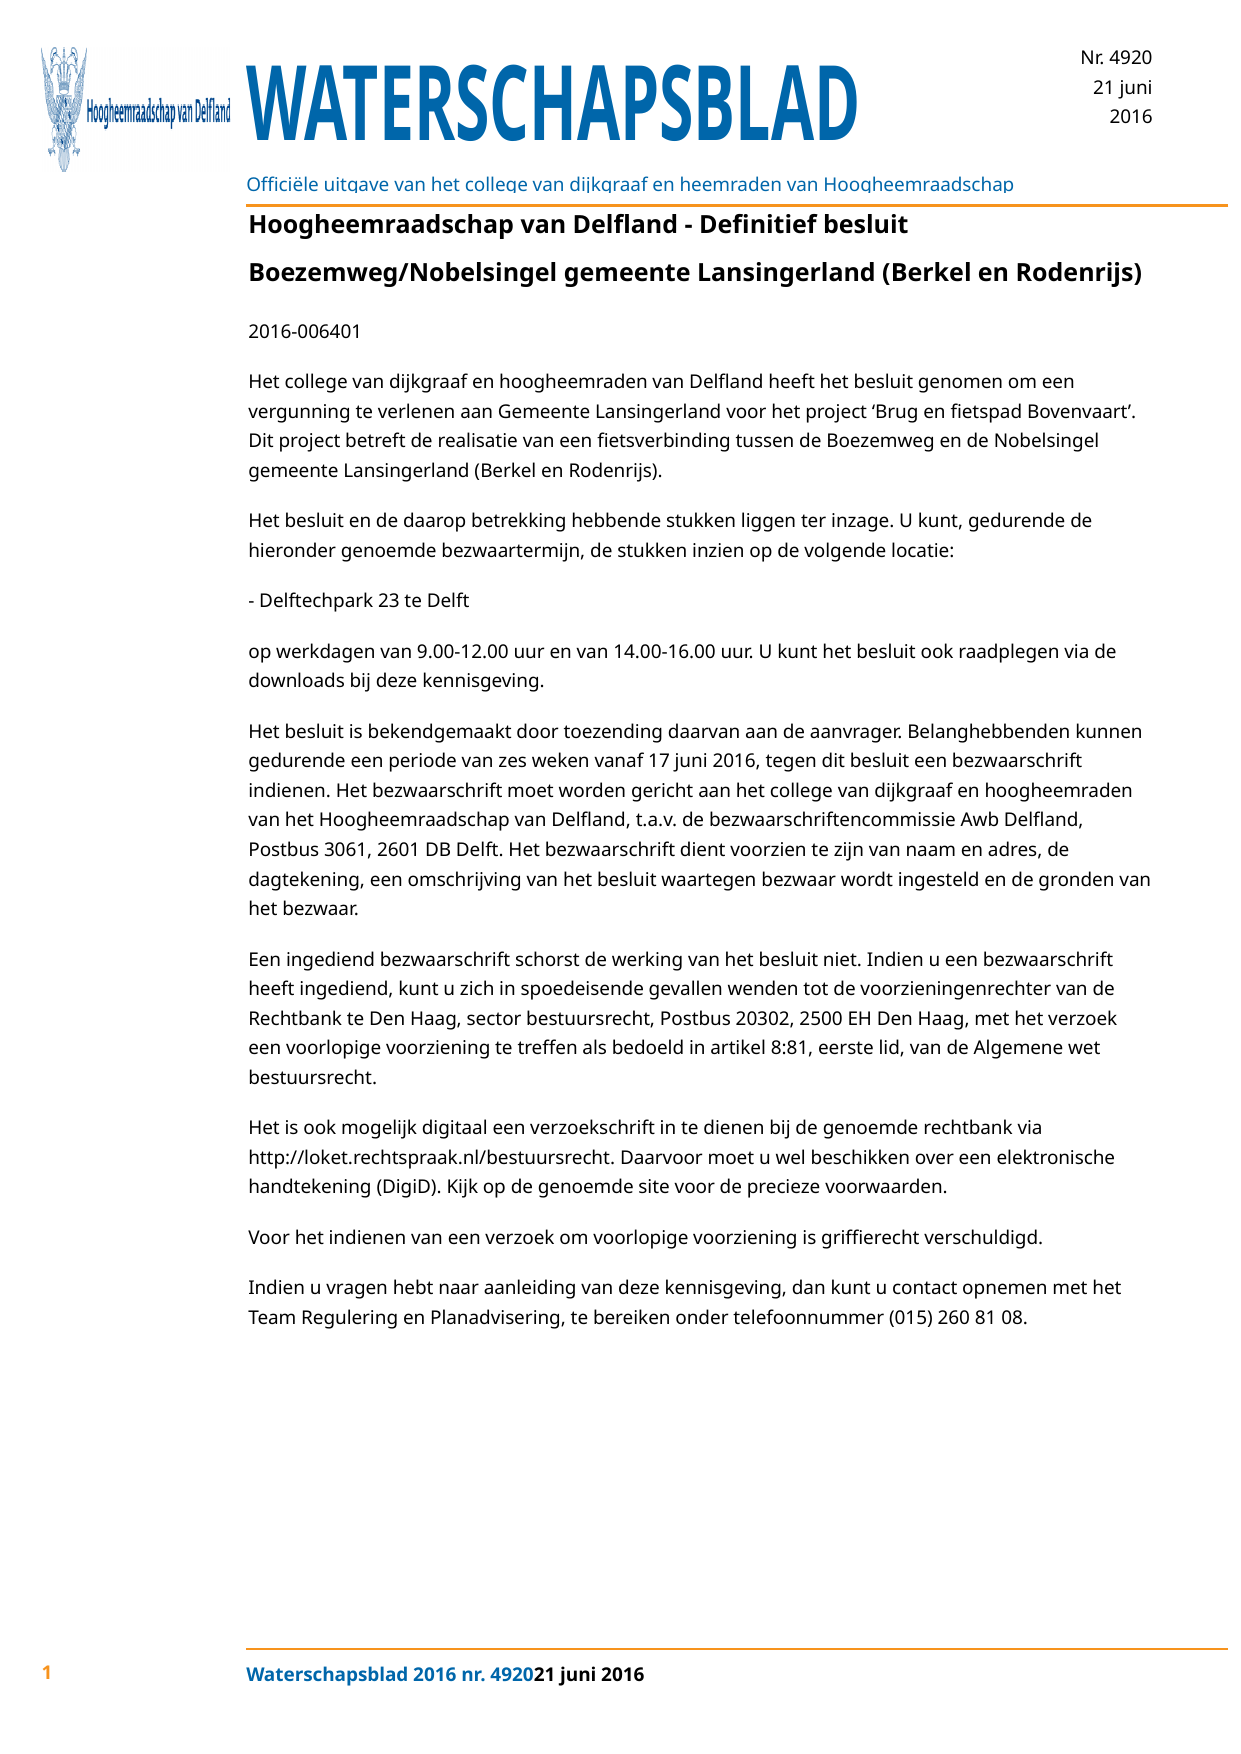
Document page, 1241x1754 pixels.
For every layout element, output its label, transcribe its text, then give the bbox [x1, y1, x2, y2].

text Indien u vragen hebt naar aanleiding van deze kennisgeving, dan kunt u contact opnemen met het Team Regulering en Planadvisering, te bereiken onder telefoonnummer (015) 260 81 08. [248, 1274, 1152, 1330]
text Een ingediend bezwaarschrift schorst de werking van het besluit niet. Indien u een bezwaarschrift heeft ingediend, kunt u zich in spoedeisende gevallen wenden tot de voorzieningenrechter van de Rechtbank te Den Haag, sector bestuursrecht, Postbus 20302, 2500 EH Den Haag, met het verzoek een voorlopige voorziening te treffen als bedoeld in artikel 8:81, eerste lid, van de Algemene wet bestuursrecht. [248, 946, 1152, 1090]
text Het is ook mogelijk digitaal een verzoekschrift in te dienen bij de genoemde rechtbank via http://loket.rechtspraak.nl/bestuursrecht. Daarvoor moet u wel beschikken over een elektronische handtekening (DigiD). Kijk op de genoemde site voor de precieze voorwaarden. [248, 1114, 1152, 1199]
text Het besluit en de daarop betrekking hebbende stukken liggen ter inzage. U kunt, gedurende de hieronder genoemde bezwaartermijn, de stukken inzien op de volgende locatie: [248, 507, 1152, 563]
text Voor het indienen van een verzoek om voorlopige voorziening is griffierecht verschuldigd. [248, 1224, 1152, 1250]
text 2016-006401 [248, 318, 1152, 344]
text Het college van dijkgraaf en hoogheemraden van Delfland heeft het besluit genomen om een vergunning te verlenen aan Gemeente Lansingerland voor het project ‘Brug en fietspad Bovenvaart’. Dit project betreft de realisatie van een fietsverbinding tussen de Boezemweg en de Nobelsingel gemeente Lansingerland (Berkel en Rodenrijs). [248, 368, 1152, 483]
text Hoogheemraadschap van Delfland - Definitief besluit Boezemweg/Nobelsingel gemeente Lansingerland (Berkel en Rodenrijs) [248, 207, 1152, 288]
text - Delftechpark 23 te Delft [248, 587, 1152, 613]
text op werkdagen van 9.00-12.00 uur en van 14.00-16.00 uur. U kunt het besluit ook raadplegen via de downloads bij deze kennisgeving. [248, 638, 1152, 693]
text Het besluit is bekendgemaakt door toezending daarvan aan de aanvrager. Belanghebbenden kunnen gedurende een periode van zes weken vanaf 17 juni 2016, tegen dit besluit een bezwaarschrift indienen. Het bezwaarschrift moet worden gericht aan het college van dijkgraaf en hoogheemraden van het Hoogheemraadschap van Delfland, t.a.v. de bezwaarschriftencommissie Awb Delfland, Postbus 3061, 2601 DB Delft. Het bezwaarschrift dient voorzien te zijn van naam en adres, de dagtekening, een omschrijving van het besluit waartegen bezwaar wordt ingesteld en de gronden van het bezwaar. [248, 718, 1152, 921]
picture [41, 47, 231, 172]
